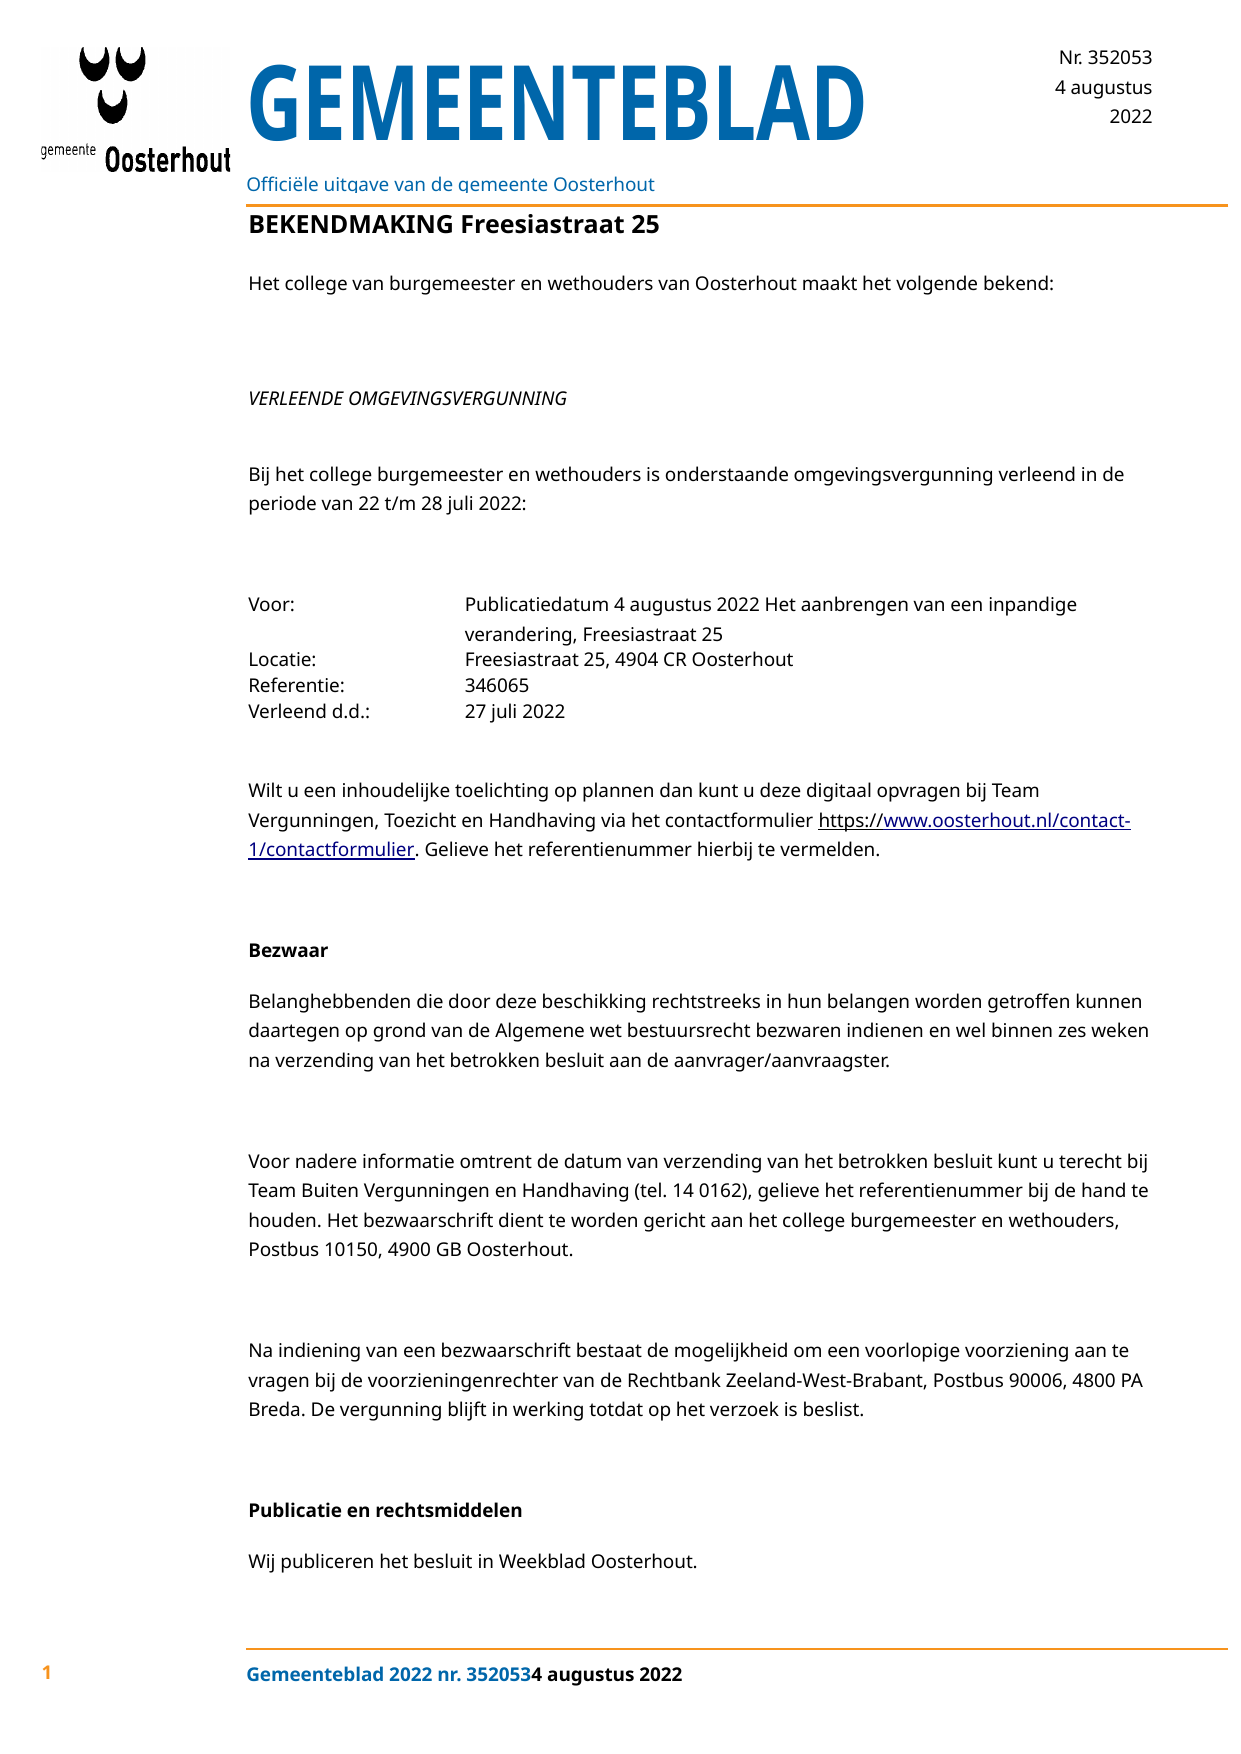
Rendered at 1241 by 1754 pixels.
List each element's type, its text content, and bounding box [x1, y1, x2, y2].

table_cell Verleend d.d.: [248, 698, 464, 724]
table_cell 346065 [465, 673, 1152, 698]
table_cell Referentie: [248, 673, 464, 698]
table_cell 27 juli 2022 [465, 698, 1152, 724]
text Wilt u een inhoudelijke toelichting op plannen dan kunt u deze digitaal opvragen bij Team Vergunningen, Toezicht en Handhaving via het contactformulier https://www.oosterhout.nl/contact-1/contactformulier. Gelieve het referentienummer hierbij te vermelden. [248, 777, 1152, 862]
table_cell Freesiastraat 25, 4904 CR Oosterhout [465, 647, 1152, 672]
text Bezwaar [248, 937, 1152, 963]
text Voor nadere informatie omtrent de datum van verzending van het betrokken besluit kunt u terecht bij Team Buiten Vergunningen en Handhaving (tel. 14 0162), gelieve het referentienummer bij de hand te houden. Het bezwaarschrift dient te worden gericht aan het college burgemeester en wethouders, Postbus 10150, 4900 GB Oosterhout. [248, 1148, 1152, 1262]
text VERLEENDE OMGEVINGSVERGUNNING [248, 385, 1152, 410]
text Na indiening van een bezwaarschrift bestaat de mogelijkheid om een voorlopige voorziening aan te vragen bij de voorzieningenrechter van de Rechtbank Zeeland-West-Brabant, Postbus 90006, 4800 PA Breda. De vergunning blijft in werking totdat op het verzoek is beslist. [248, 1337, 1152, 1422]
text Belanghebbenden die door deze beschikking rechtstreeks in hun belangen worden getroffen kunnen daartegen op grond van de Algemene wet bestuursrecht bezwaren indienen en wel binnen zes weken na verzending van het betrokken besluit aan de aanvrager/aanvraagster. [248, 988, 1152, 1073]
table_header Voor: [248, 591, 464, 647]
text Het college van burgemeester en wethouders van Oosterhout maakt het volgende bekend: [248, 270, 1152, 296]
text Wij publiceren het besluit in Weekblad Oosterhout. [248, 1548, 1152, 1574]
table_cell Locatie: [248, 647, 464, 672]
table_header Publicatiedatum 4 augustus 2022 Het aanbrengen van een inpandige verandering, Freesiastraat 25 [465, 591, 1152, 647]
text Bij het college burgemeester en wethouders is onderstaande omgevingsvergunning verleend in de periode van 22 t/m 28 juli 2022: [248, 461, 1152, 516]
picture [41, 47, 231, 172]
text BEKENDMAKING Freesiastraat 25 [248, 207, 1152, 241]
text Publicatie en rechtsmiddelen [248, 1497, 1152, 1523]
